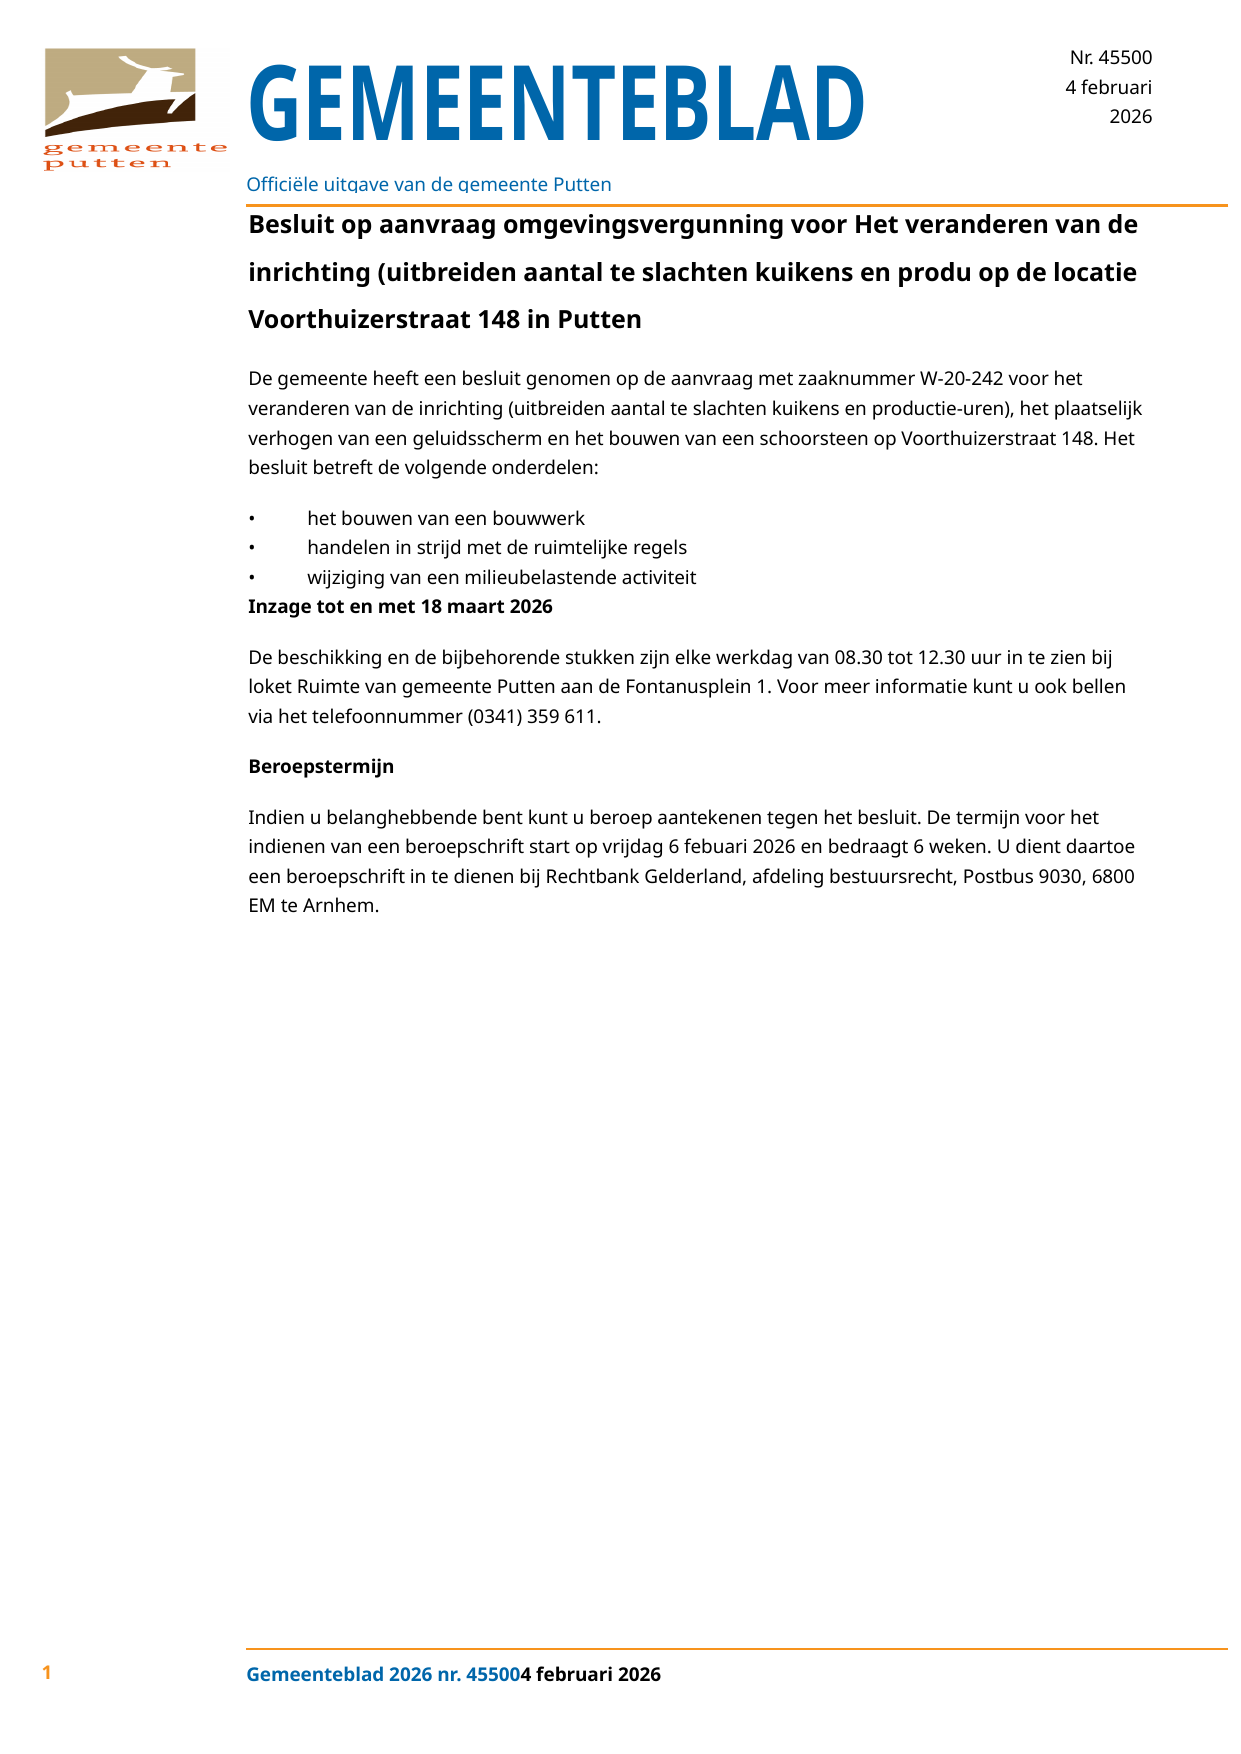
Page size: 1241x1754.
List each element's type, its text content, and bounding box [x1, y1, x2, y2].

picture [41, 47, 231, 172]
text Inzage tot en met 18 maart 2026 [248, 593, 1152, 619]
text De gemeente heeft een besluit genomen op de aanvraag met zaaknummer W-20-242 voor het veranderen van de inrichting (uitbreiden aantal te slachten kuikens en productie-uren), het plaatselijk verhogen van een geluidsscherm en het bouwen van een schoorsteen op Voorthuizerstraat 148. Het besluit betreft de volgende onderdelen: [248, 366, 1152, 480]
list handelen in strijd met de ruimtelijke regels [248, 534, 1152, 560]
text De beschikking en de bijbehorende stukken zijn elke werkdag van 08.30 tot 12.30 uur in te zien bij loket Ruimte van gemeente Putten aan de Fontanusplein 1. Voor meer informatie kunt u ook bellen via het telefoonnummer (0341) 359 611. [248, 644, 1152, 729]
text Besluit op aanvraag omgevingsvergunning voor Het veranderen van de inrichting (uitbreiden aantal te slachten kuikens en produ op de locatie Voorthuizerstraat 148 in Putten [248, 207, 1152, 336]
list het bouwen van een bouwwerk [248, 505, 1152, 530]
text Indien u belanghebbende bent kunt u beroep aantekenen tegen het besluit. De termijn voor het indienen van een beroepschrift start op vrijdag 6 febuari 2026 en bedraagt 6 weken. U dient daartoe een beroepschrift in te dienen bij Rechtbank Gelderland, afdeling bestuursrecht, Postbus 9030, 6800 EM te Arnhem. [248, 804, 1152, 918]
text Beroepstermijn [248, 753, 1152, 779]
list wijziging van een milieubelastende activiteit [248, 564, 1152, 589]
